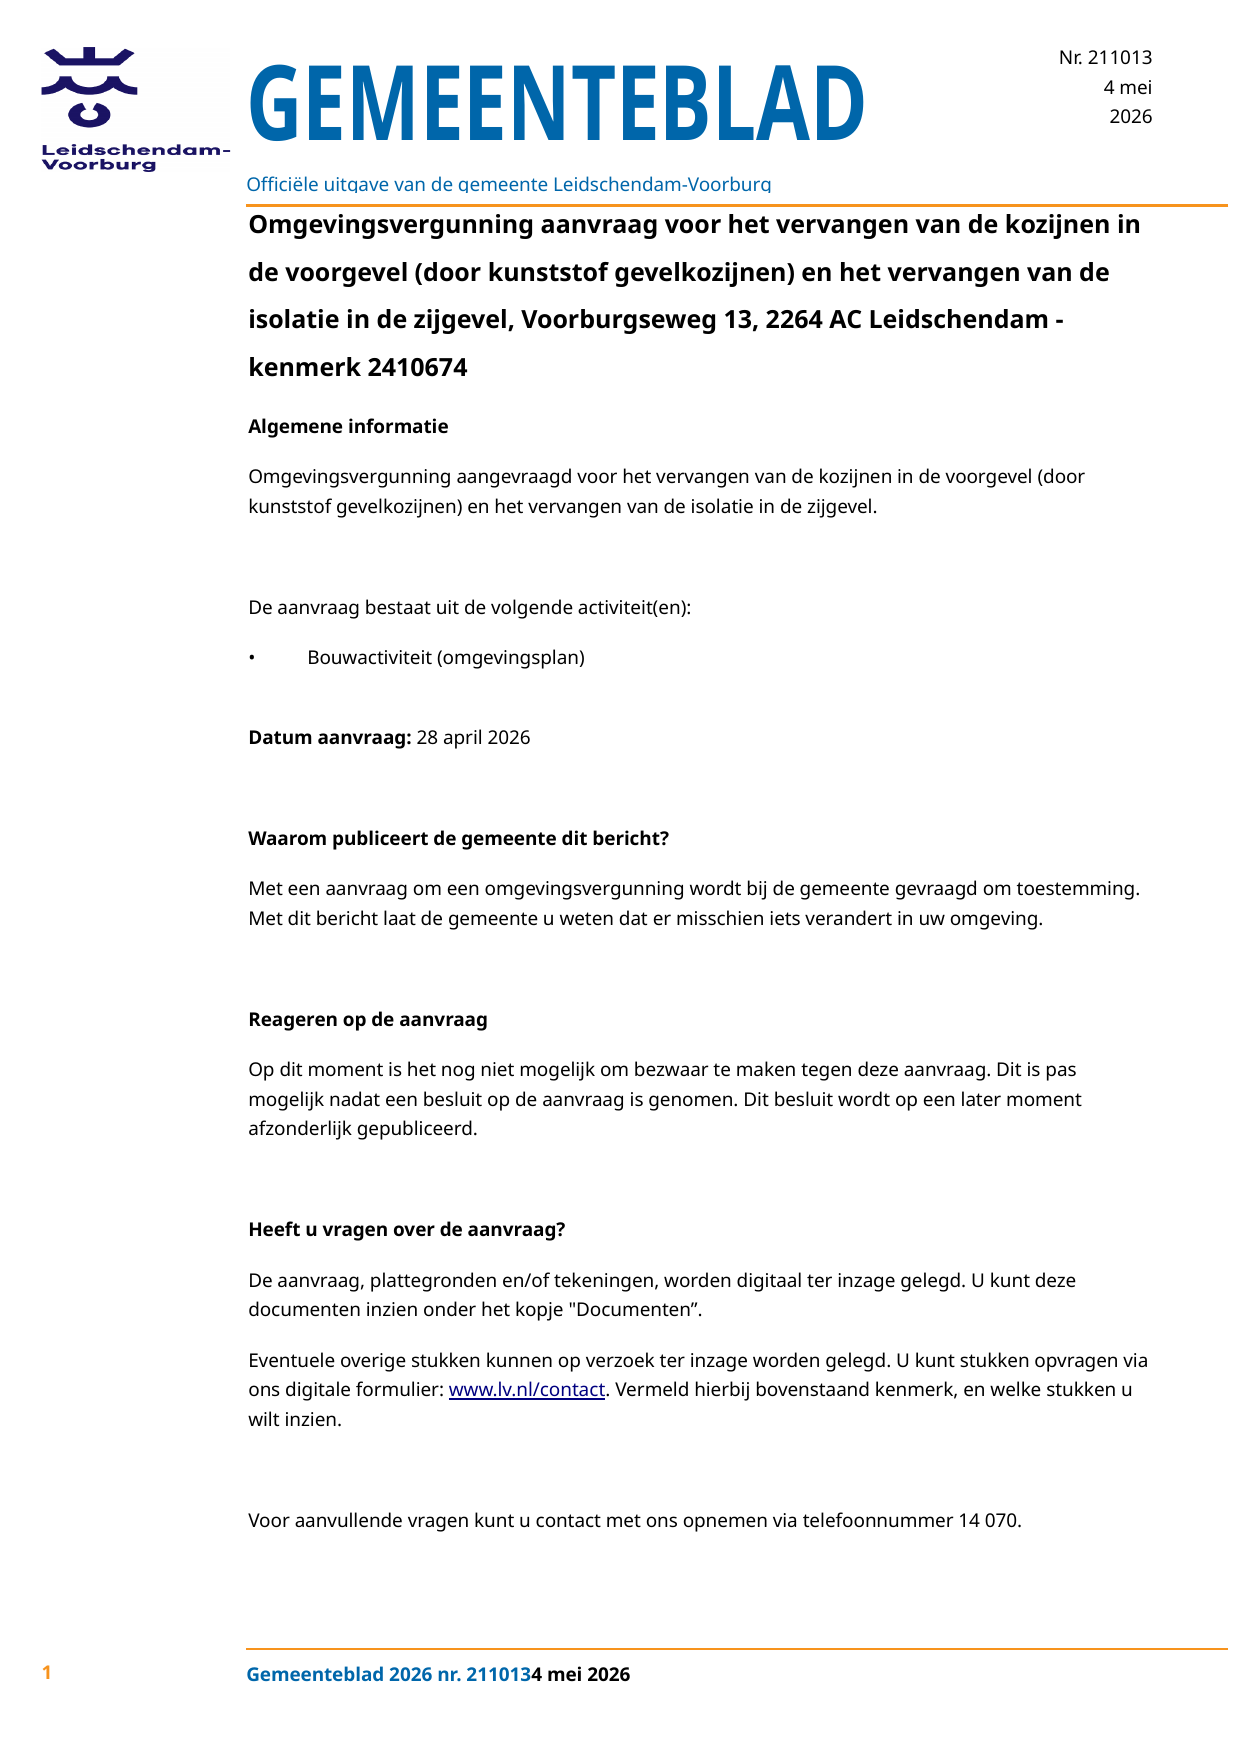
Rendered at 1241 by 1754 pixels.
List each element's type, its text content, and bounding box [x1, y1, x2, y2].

text Waarom publiceert de gemeente dit bericht? [248, 825, 1152, 851]
list Bouwactiviteit (omgevingsplan) [248, 644, 1152, 670]
text Omgevingsvergunning aangevraagd voor het vervangen van de kozijnen in de voorgevel (door kunststof gevelkozijnen) en het vervangen van de isolatie in de zijgevel. [248, 463, 1152, 519]
text Met een aanvraag om een omgevingsvergunning wordt bij de gemeente gevraagd om toestemming. Met dit bericht laat de gemeente u weten dat er misschien iets verandert in uw omgeving. [248, 876, 1152, 931]
picture [41, 47, 231, 172]
text Algemene informatie [248, 413, 1152, 439]
text Datum aanvraag: 28 april 2026 [248, 724, 1152, 750]
text Heeft u vragen over de aanvraag? [248, 1216, 1152, 1242]
text Reageren op de aanvraag [248, 1006, 1152, 1032]
text Op dit moment is het nog niet mogelijk om bezwaar te maken tegen deze aanvraag. Dit is pas mogelijk nadat een besluit op de aanvraag is genomen. Dit besluit wordt op een later moment afzonderlijk gepubliceerd. [248, 1056, 1152, 1141]
text De aanvraag bestaat uit de volgende activiteit(en): [248, 594, 1152, 620]
text Eventuele overige stukken kunnen op verzoek ter inzage worden gelegd. U kunt stukken opvragen via ons digitale formulier: www.lv.nl/contact. Vermeld hierbij bovenstaand kenmerk, en welke stukken u wilt inzien. [248, 1347, 1152, 1432]
text Voor aanvullende vragen kunt u contact met ons opnemen via telefoonnummer 14 070. [248, 1507, 1152, 1533]
text De aanvraag, plattegronden en/of tekeningen, worden digitaal ter inzage gelegd. U kunt deze documenten inzien onder het kopje "Documenten”. [248, 1267, 1152, 1322]
text Omgevingsvergunning aanvraag voor het vervangen van de kozijnen in de voorgevel (door kunststof gevelkozijnen) en het vervangen van de isolatie in de zijgevel, Voorburgseweg 13, 2264 AC Leidschendam - kenmerk 2410674 [248, 207, 1152, 384]
